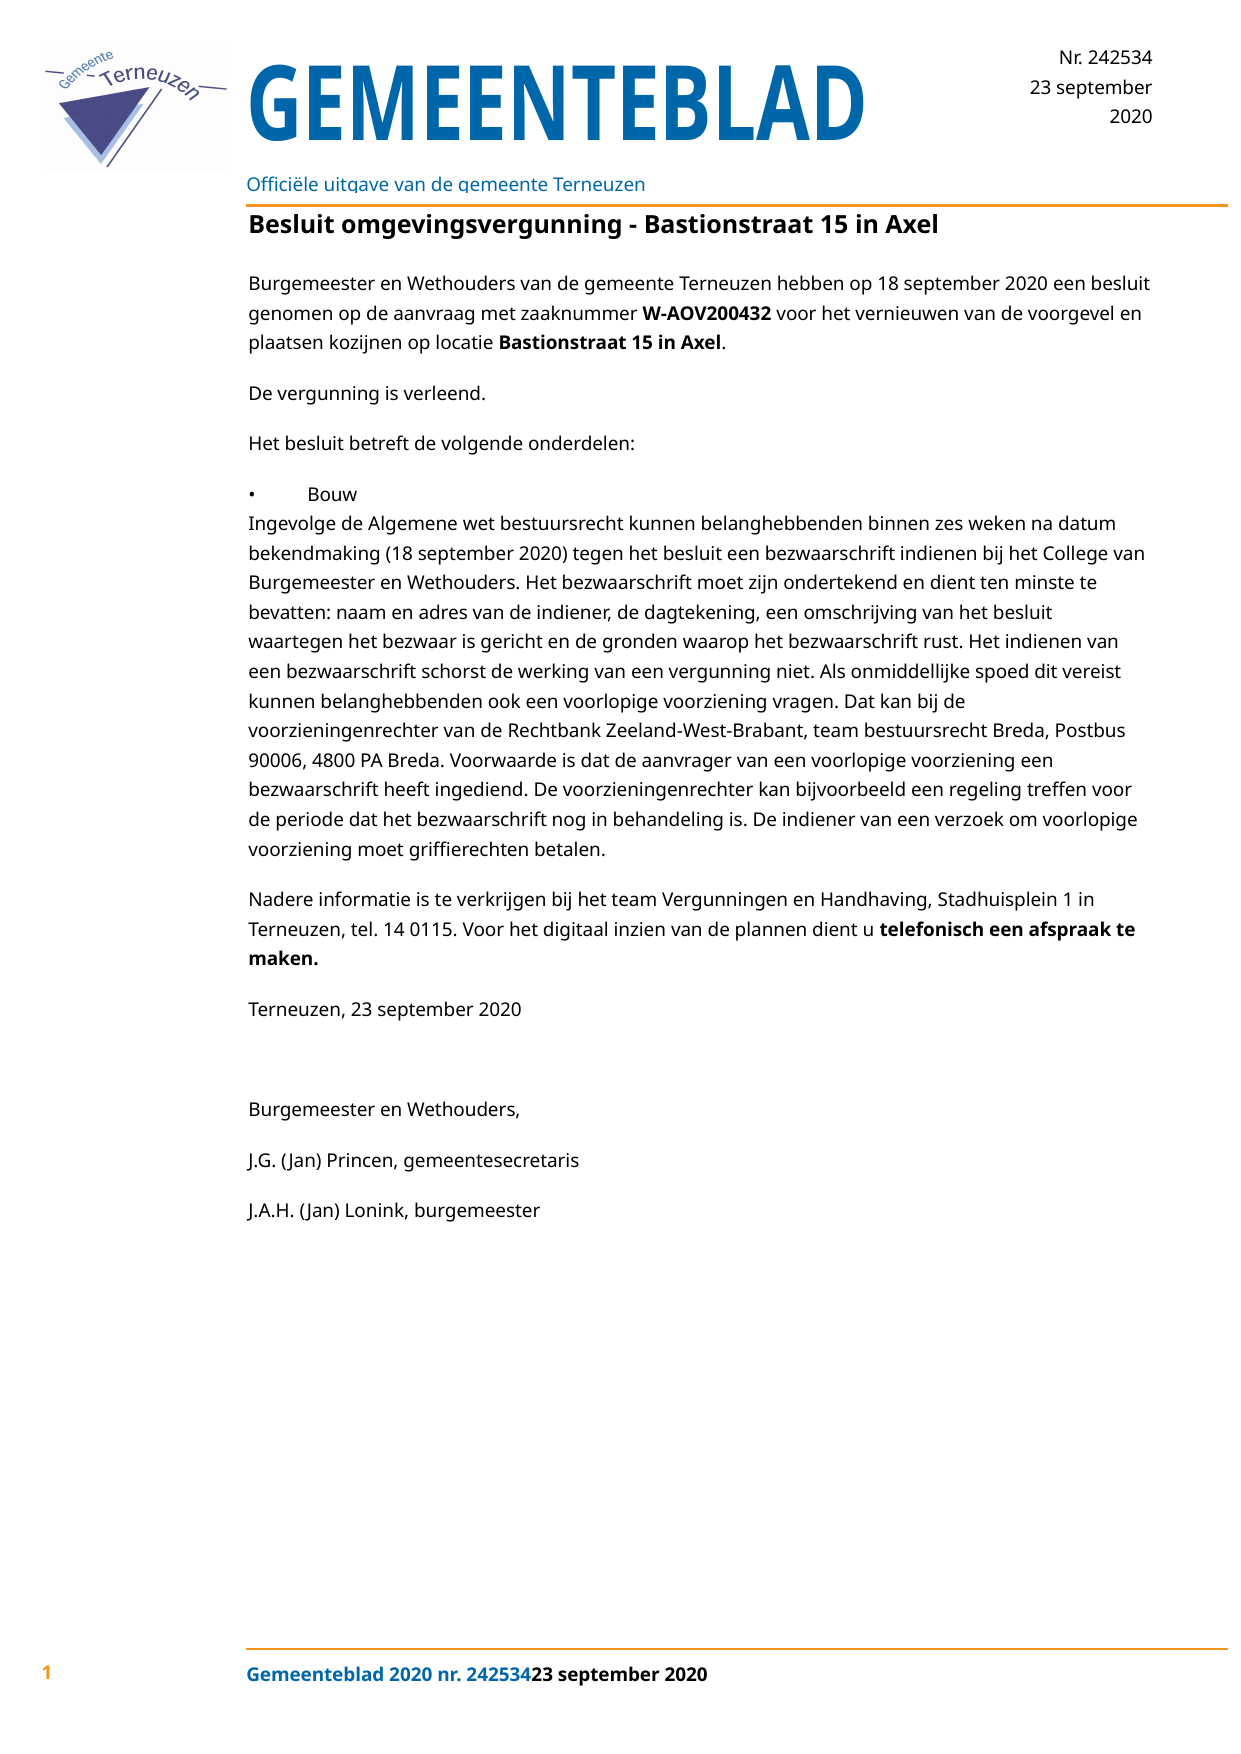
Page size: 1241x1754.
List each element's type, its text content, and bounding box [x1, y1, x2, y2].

text Ingevolge de Algemene wet bestuursrecht kunnen belanghebbenden binnen zes weken na datum bekendmaking (18 september 2020) tegen het besluit een bezwaarschrift indienen bij het College van Burgemeester en Wethouders. Het bezwaarschrift moet zijn ondertekend en dient ten minste te bevatten: naam en adres van de indiener, de dagtekening, een omschrijving van het besluit waartegen het bezwaar is gericht en de gronden waarop het bezwaarschrift rust. Het indienen van een bezwaarschrift schorst de werking van een vergunning niet. Als onmiddellijke spoed dit vereist kunnen belanghebbenden ook een voorlopige voorziening vragen. Dat kan bij de voorzieningenrechter van de Rechtbank Zeeland-West-Brabant, team bestuursrecht Breda, Postbus 90006, 4800 PA Breda. Voorwaarde is dat de aanvrager van een voorlopige voorziening een bezwaarschrift heeft ingediend. De voorzieningenrechter kan bijvoorbeeld een regeling treffen voor de periode dat het bezwaarschrift nog in behandeling is. De indiener van een verzoek om voorlopige voorziening moet griffierechten betalen. [248, 510, 1152, 861]
picture [41, 47, 231, 172]
text J.G. (Jan) Princen, gemeentesecretaris [248, 1147, 1152, 1173]
text Nadere informatie is te verkrijgen bij het team Vergunningen en Handhaving, Stadhuisplein 1 in Terneuzen, tel. 14 0115. Voor het digitaal inzien van de plannen dient u telefonisch een afspraak te maken. [248, 886, 1152, 971]
text Besluit omgevingsvergunning - Bastionstraat 15 in Axel [248, 207, 1152, 241]
text J.A.H. (Jan) Lonink, burgemeester [248, 1197, 1152, 1223]
text Het besluit betreft de volgende onderdelen: [248, 430, 1152, 456]
text De vergunning is verleend. [248, 380, 1152, 406]
list Bouw [248, 481, 1152, 506]
text Burgemeester en Wethouders, [248, 1097, 1152, 1122]
text Terneuzen, 23 september 2020 [248, 996, 1152, 1021]
text Burgemeester en Wethouders van de gemeente Terneuzen hebben op 18 september 2020 een besluit genomen op de aanvraag met zaaknummer W-AOV200432 voor het vernieuwen van de voorgevel en plaatsen kozijnen op locatie Bastionstraat 15 in Axel. [248, 270, 1152, 355]
